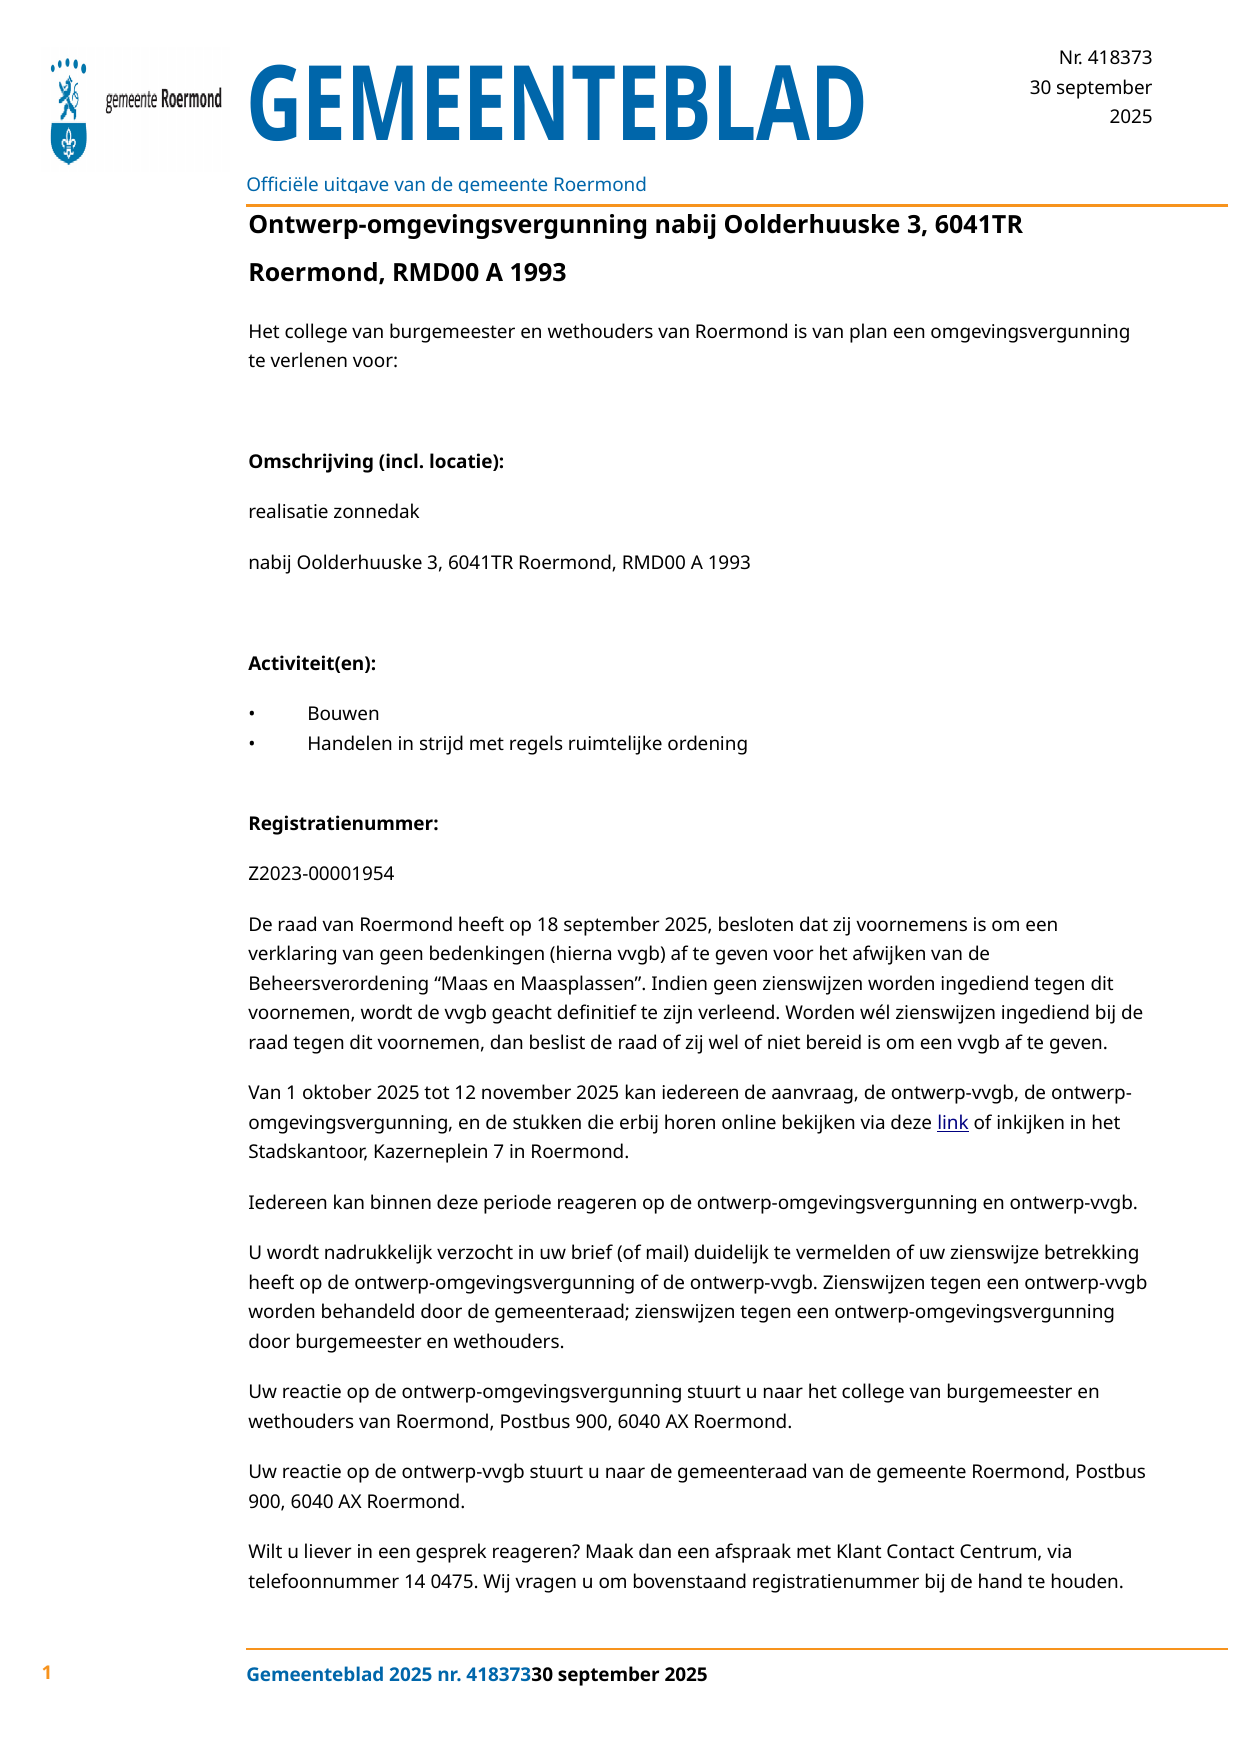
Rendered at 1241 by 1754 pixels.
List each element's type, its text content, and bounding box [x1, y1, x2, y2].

text Registratienummer: [248, 810, 1152, 836]
text Activiteit(en): [248, 650, 1152, 676]
text Uw reactie op de ontwerp-omgevingsvergunning stuurt u naar het college van burgemeester en wethouders van Roermond, Postbus 900, 6040 AX Roermond. [248, 1379, 1152, 1434]
text Van 1 oktober 2025 tot 12 november 2025 kan iedereen de aanvraag, de ontwerp-vvgb, de ontwerp-omgevingsvergunning, en de stukken die erbij horen online bekijken via deze link of inkijken in het Stadskantoor, Kazerneplein 7 in Roermond. [248, 1079, 1152, 1164]
list Bouwen [248, 700, 1152, 726]
text Het college van burgemeester en wethouders van Roermond is van plan een omgevingsvergunning te verlenen voor: [248, 318, 1152, 373]
text Omschrijving (incl. locatie): [248, 448, 1152, 474]
text De raad van Roermond heeft op 18 september 2025, besloten dat zij voornemens is om een verklaring van geen bedenkingen (hierna vvgb) af te geven voor het afwijken van de Beheersverordening “Maas en Maasplassen”. Indien geen zienswijzen worden ingediend tegen dit voornemen, wordt de vvgb geacht definitief te zijn verleend. Worden wél zienswijzen ingediend bij de raad tegen dit voornemen, dan beslist de raad of zij wel of niet bereid is om een vvgb af te geven. [248, 911, 1152, 1055]
text realisatie zonnedak [248, 499, 1152, 524]
text Ontwerp-omgevingsvergunning nabij Oolderhuuske 3, 6041TR Roermond, RMD00 A 1993 [248, 207, 1152, 288]
text Wilt u liever in een gesprek reageren? Maak dan een afspraak met Klant Contact Centrum, via telefoonnummer 14 0475. Wij vragen u om bovenstaand registratienummer bij de hand te houden. [248, 1539, 1152, 1594]
text Uw reactie op de ontwerp-vvgb stuurt u naar de gemeenteraad van de gemeente Roermond, Postbus 900, 6040 AX Roermond. [248, 1459, 1152, 1514]
text Z2023-00001954 [248, 860, 1152, 886]
list Handelen in strijd met regels ruimtelijke ordening [248, 730, 1152, 756]
text nabij Oolderhuuske 3, 6041TR Roermond, RMD00 A 1993 [248, 549, 1152, 575]
text U wordt nadrukkelijk verzocht in uw brief (of mail) duidelijk te vermelden of uw zienswijze betrekking heeft op de ontwerp-omgevingsvergunning of de ontwerp-vvgb. Zienswijzen tegen een ontwerp-vvgb worden behandeld door de gemeenteraad; zienswijzen tegen een ontwerp-omgevingsvergunning door burgemeester en wethouders. [248, 1239, 1152, 1354]
text Iedereen kan binnen deze periode reageren op de ontwerp-omgevingsvergunning en ontwerp-vvgb. [248, 1189, 1152, 1215]
picture [41, 47, 231, 172]
